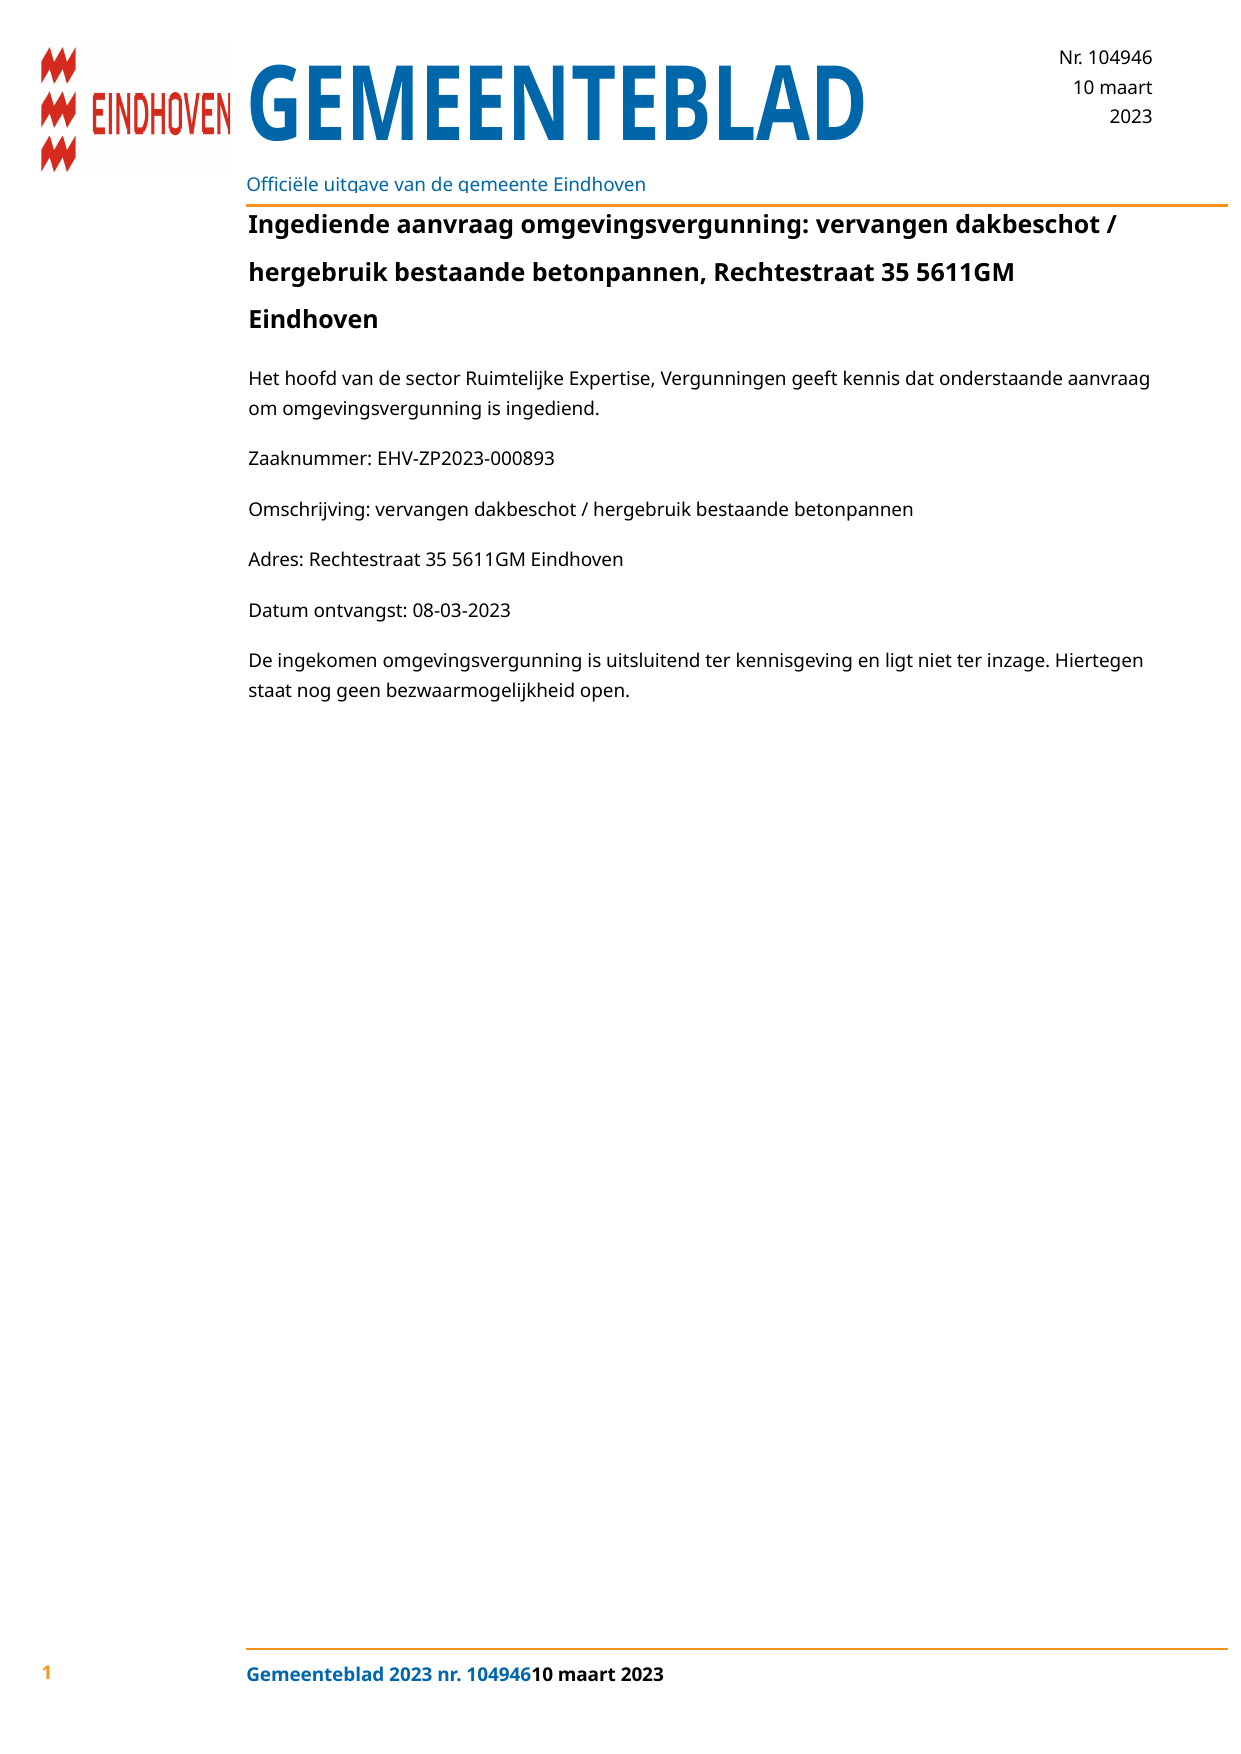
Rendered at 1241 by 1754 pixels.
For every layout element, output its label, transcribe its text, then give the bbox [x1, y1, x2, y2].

text Ingediende aanvraag omgevingsvergunning: vervangen dakbeschot / hergebruik bestaande betonpannen, Rechtestraat 35 5611GM Eindhoven [248, 207, 1152, 336]
text Omschrijving: vervangen dakbeschot / hergebruik bestaande betonpannen [248, 496, 1152, 522]
picture [41, 47, 231, 172]
text Adres: Rechtestraat 35 5611GM Eindhoven [248, 546, 1152, 572]
text Datum ontvangst: 08-03-2023 [248, 597, 1152, 622]
text De ingekomen omgevingsvergunning is uitsluitend ter kennisgeving en ligt niet ter inzage. Hiertegen staat nog geen bezwaarmogelijkheid open. [248, 647, 1152, 702]
text Het hoofd van de sector Ruimtelijke Expertise, Vergunningen geeft kennis dat onderstaande aanvraag om omgevingsvergunning is ingediend. [248, 366, 1152, 421]
text Zaaknummer: EHV-ZP2023-000893 [248, 446, 1152, 471]
